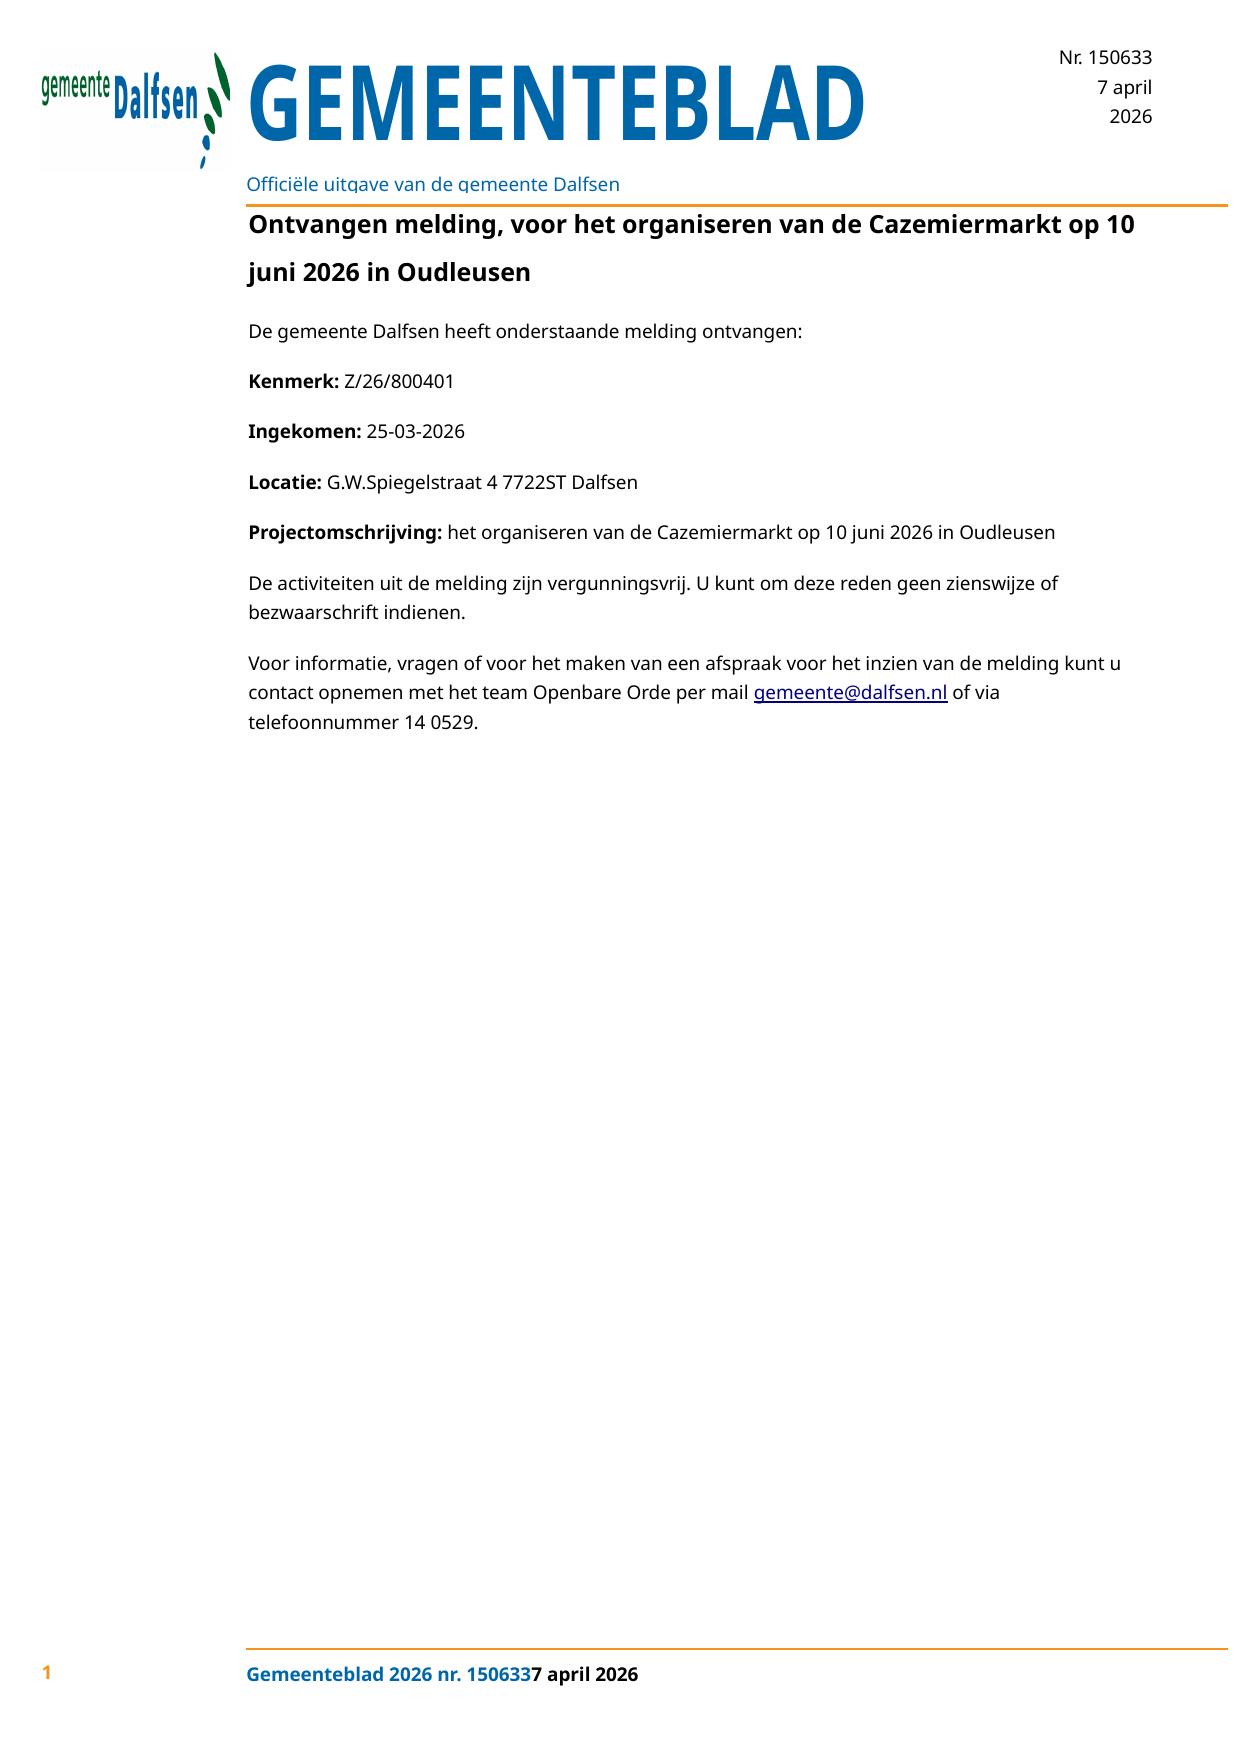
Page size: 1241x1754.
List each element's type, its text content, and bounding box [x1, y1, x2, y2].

text De gemeente Dalfsen heeft onderstaande melding ontvangen: [248, 318, 1152, 344]
text Kenmerk: Z/26/800401 [248, 368, 1152, 394]
text Ontvangen melding, voor het organiseren van de Cazemiermarkt op 10 juni 2026 in Oudleusen [248, 207, 1152, 288]
text Ingekomen: 25-03-2026 [248, 419, 1152, 444]
text De activiteiten uit de melding zijn vergunningsvrij. U kunt om deze reden geen zienswijze of bezwaarschrift indienen. [248, 570, 1152, 625]
text Voor informatie, vragen of voor het maken van een afspraak voor het inzien van de melding kunt u contact opnemen met het team Openbare Orde per mail gemeente@dalfsen.nl of via telefoonnummer 14 0529. [248, 650, 1152, 735]
text Projectomschrijving: het organiseren van de Cazemiermarkt op 10 juni 2026 in Oudleusen [248, 519, 1152, 545]
picture [41, 47, 231, 172]
text Locatie: G.W.Spiegelstraat 4 7722ST Dalfsen [248, 469, 1152, 495]
